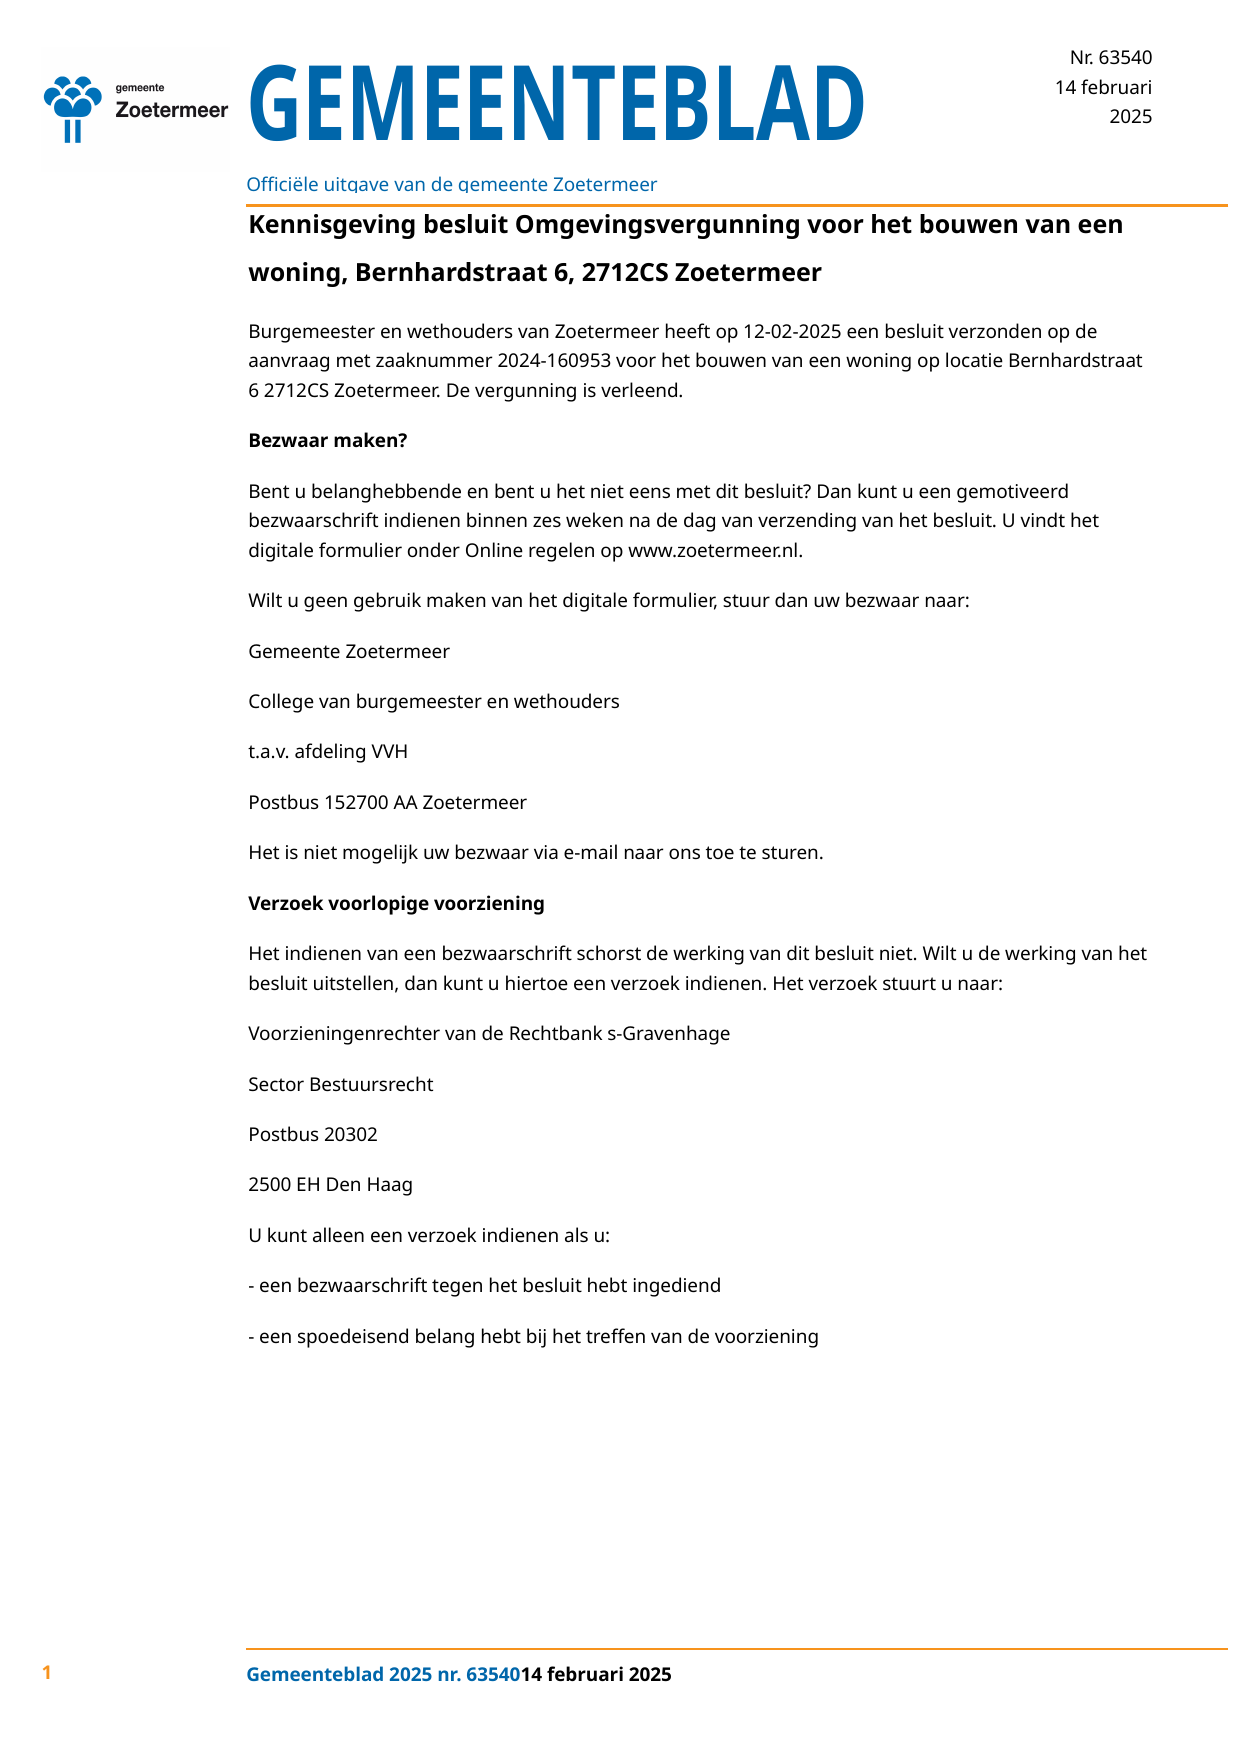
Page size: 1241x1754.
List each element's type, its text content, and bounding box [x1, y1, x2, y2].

text Wilt u geen gebruik maken van het digitale formulier, stuur dan uw bezwaar naar: [248, 587, 1152, 613]
text College van burgemeester en wethouders [248, 688, 1152, 714]
text Het is niet mogelijk uw bezwaar via e-mail naar ons toe te sturen. [248, 839, 1152, 865]
text - een spoedeisend belang hebt bij het treffen van de voorziening [248, 1323, 1152, 1349]
picture [41, 47, 231, 172]
text Verzoek voorlopige voorziening [248, 890, 1152, 916]
text t.a.v. afdeling VVH [248, 739, 1152, 764]
text Het indienen van een bezwaarschrift schorst de werking van dit besluit niet. Wilt u de werking van het besluit uitstellen, dan kunt u hiertoe een verzoek indienen. Het verzoek stuurt u naar: [248, 940, 1152, 996]
text Kennisgeving besluit Omgevingsvergunning voor het bouwen van een woning, Bernhardstraat 6, 2712CS Zoetermeer [248, 207, 1152, 288]
text Gemeente Zoetermeer [248, 638, 1152, 664]
text Postbus 20302 [248, 1121, 1152, 1147]
text Voorzieningenrechter van de Rechtbank s-Gravenhage [248, 1020, 1152, 1046]
text - een bezwaarschrift tegen het besluit hebt ingediend [248, 1272, 1152, 1298]
text Bezwaar maken? [248, 427, 1152, 453]
text Burgemeester en wethouders van Zoetermeer heeft op 12-02-2025 een besluit verzonden op de aanvraag met zaaknummer 2024-160953 voor het bouwen van een woning op locatie Bernhardstraat 6 2712CS Zoetermeer. De vergunning is verleend. [248, 318, 1152, 403]
text Bent u belanghebbende en bent u het niet eens met dit besluit? Dan kunt u een gemotiveerd bezwaarschrift indienen binnen zes weken na de dag van verzending van het besluit. U vindt het digitale formulier onder Online regelen op www.zoetermeer.nl. [248, 478, 1152, 563]
text 2500 EH Den Haag [248, 1172, 1152, 1197]
text U kunt alleen een verzoek indienen als u: [248, 1222, 1152, 1248]
text Sector Bestuursrecht [248, 1071, 1152, 1097]
text Postbus 152700 AA Zoetermeer [248, 789, 1152, 815]
